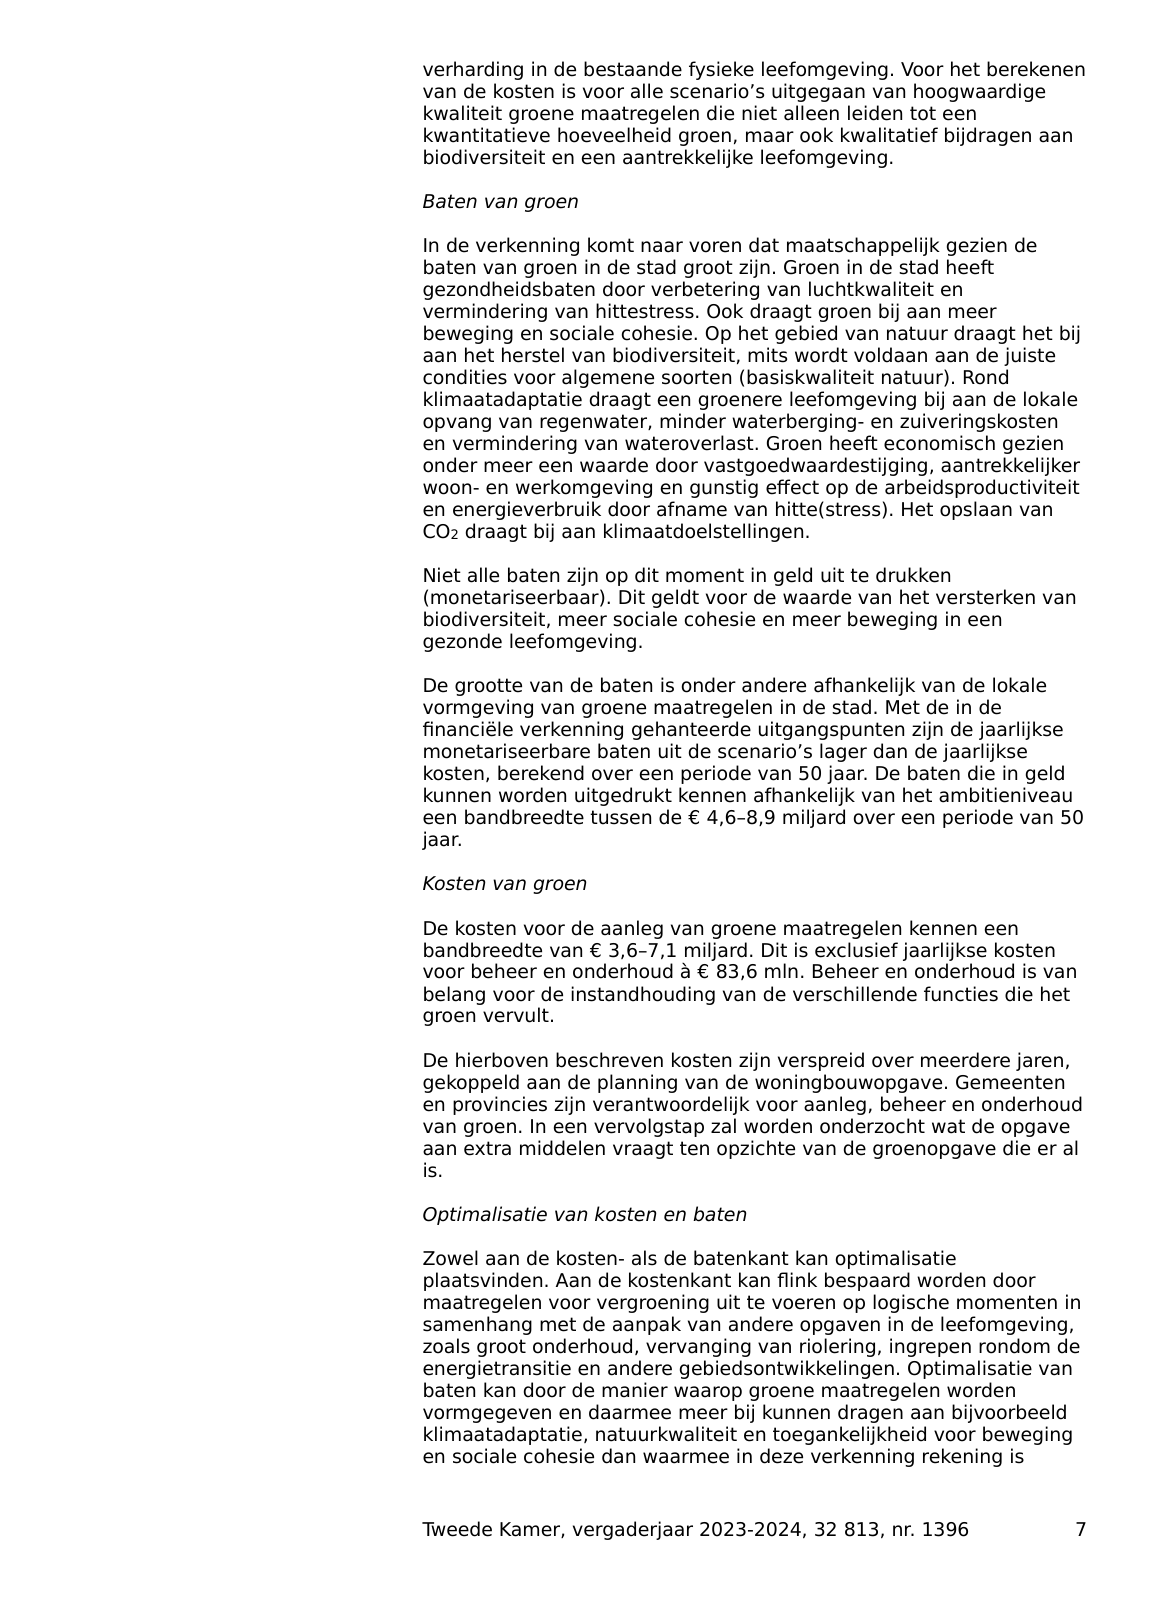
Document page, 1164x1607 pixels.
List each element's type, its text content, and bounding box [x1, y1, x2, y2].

text verharding in de bestaande fysieke leefomgeving. Voor het berekenen van de kosten is voor alle scenario’s uitgegaan van hoogwaardige kwaliteit groene maatregelen die niet alleen leiden tot een kwantitatieve hoeveelheid groen, maar ook kwalitatief bijdragen aan biodiversiteit en een aantrekkelijke leefomgeving. [422, 59, 1087, 169]
text De kosten voor de aanleg van groene maatregelen kennen een bandbreedte van € 3,6–7,1 miljard. Dit is exclusief jaarlijkse kosten voor beheer en onderhoud à € 83,6 mln. Beheer en onderhoud is van belang voor de instandhouding van de verschillende functies die het groen vervult. [422, 917, 1087, 1027]
text De grootte van de baten is onder andere afhankelijk van de lokale vormgeving van groene maatregelen in de stad. Met de in de financiële verkenning gehanteerde uitgangspunten zijn de jaarlijkse monetariseerbare baten uit de scenario’s lager dan de jaarlijkse kosten, berekend over een periode van 50 jaar. De baten die in geld kunnen worden uitgedrukt kennen afhankelijk van het ambitieniveau een bandbreedte tussen de € 4,6–8,9 miljard over een periode van 50 jaar. [422, 675, 1087, 851]
text Niet alle baten zijn op dit moment in geld uit te drukken (monetariseerbaar). Dit geldt voor de waarde van het versterken van biodiversiteit, meer sociale cohesie en meer beweging in een gezonde leefomgeving. [422, 565, 1087, 653]
text Zowel aan de kosten- als de batenkant kan optimalisatie plaatsvinden. Aan de kostenkant kan flink bespaard worden door maatregelen voor vergroening uit te voeren op logische momenten in samenhang met de aanpak van andere opgaven in de leefomgeving, zoals groot onderhoud, vervanging van riolering, ingrepen rondom de energietransitie en andere gebiedsontwikkelingen. Optimalisatie van baten kan door de manier waarop groene maatregelen worden vormgegeven en daarmee meer bij kunnen dragen aan bijvoorbeeld klimaatadaptatie, natuurkwaliteit en toegankelijkheid voor beweging en sociale cohesie dan waarmee in deze verkenning rekening is [422, 1248, 1087, 1468]
subtitle Baten van groen [422, 191, 1087, 213]
subtitle Kosten van groen [422, 873, 1087, 895]
subtitle Optimalisatie van kosten en baten [422, 1204, 1087, 1226]
text De hierboven beschreven kosten zijn verspreid over meerdere jaren, gekoppeld aan de planning van de woningbouwopgave. Gemeenten en provincies zijn verantwoordelijk voor aanleg, beheer en onderhoud van groen. In een vervolgstap zal worden onderzocht wat de opgave aan extra middelen vraagt ten opzichte van de groenopgave die er al is. [422, 1049, 1087, 1181]
text In de verkenning komt naar voren dat maatschappelijk gezien de baten van groen in de stad groot zijn. Groen in de stad heeft gezondheidsbaten door verbetering van luchtkwaliteit en vermindering van hittestress. Ook draagt groen bij aan meer beweging en sociale cohesie. Op het gebied van natuur draagt het bij aan het herstel van biodiversiteit, mits wordt voldaan aan de juiste condities voor algemene soorten (basiskwaliteit natuur). Rond klimaatadaptatie draagt een groenere leefomgeving bij aan de lokale opvang van regenwater, minder waterberging- en zuiveringskosten en vermindering van wateroverlast. Groen heeft economisch gezien onder meer een waarde door vastgoedwaardestijging, aantrekkelijker woon- en werkomgeving en gunstig effect op de arbeidsproductiviteit en energieverbruik door afname van hitte(stress). Het opslaan van CO2 draagt bij aan klimaatdoelstellingen. [422, 235, 1087, 543]
